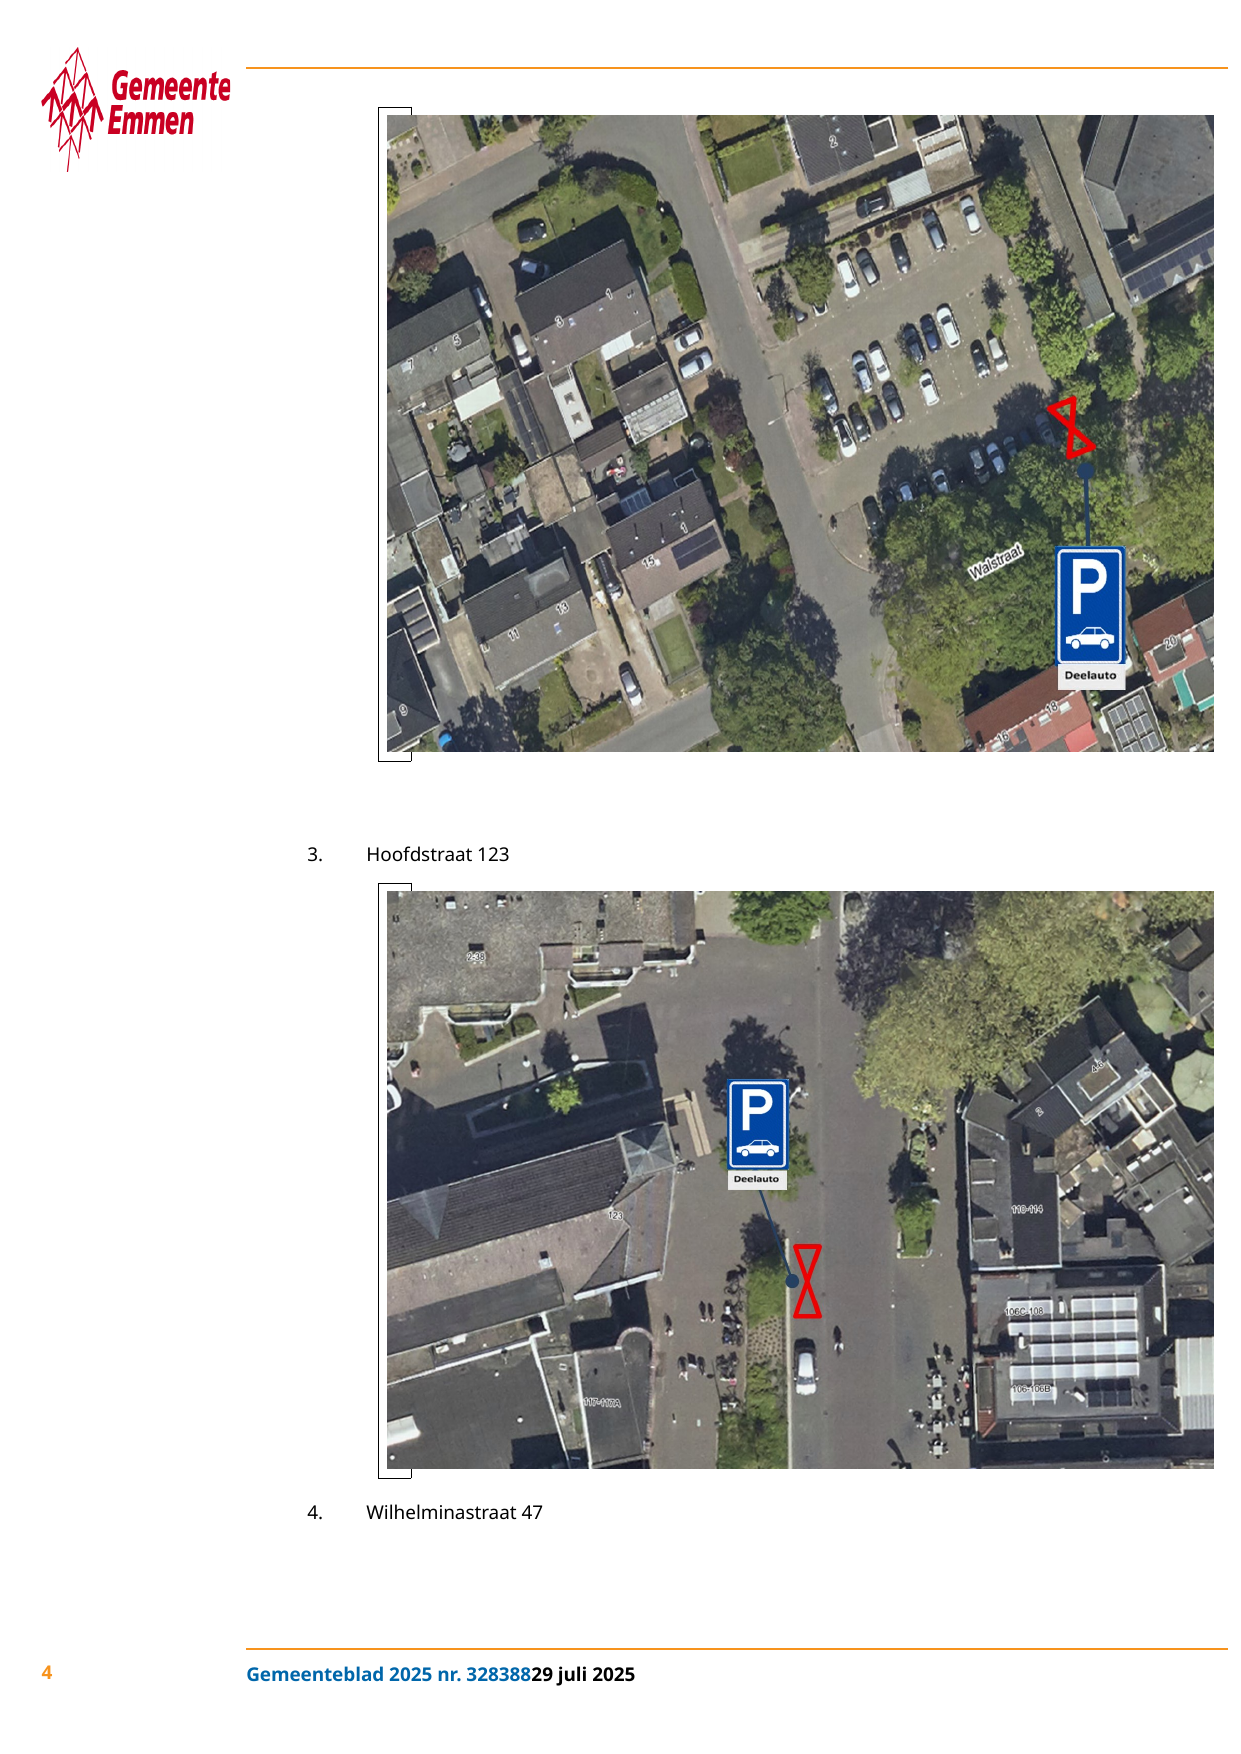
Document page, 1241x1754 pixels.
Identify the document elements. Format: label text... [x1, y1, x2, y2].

picture [41, 47, 231, 172]
list Hoofdstraat 123 [307, 841, 1152, 867]
picture [387, 115, 1214, 752]
picture [387, 891, 1214, 1469]
list Wilhelminastraat 47 [307, 1499, 1152, 1524]
